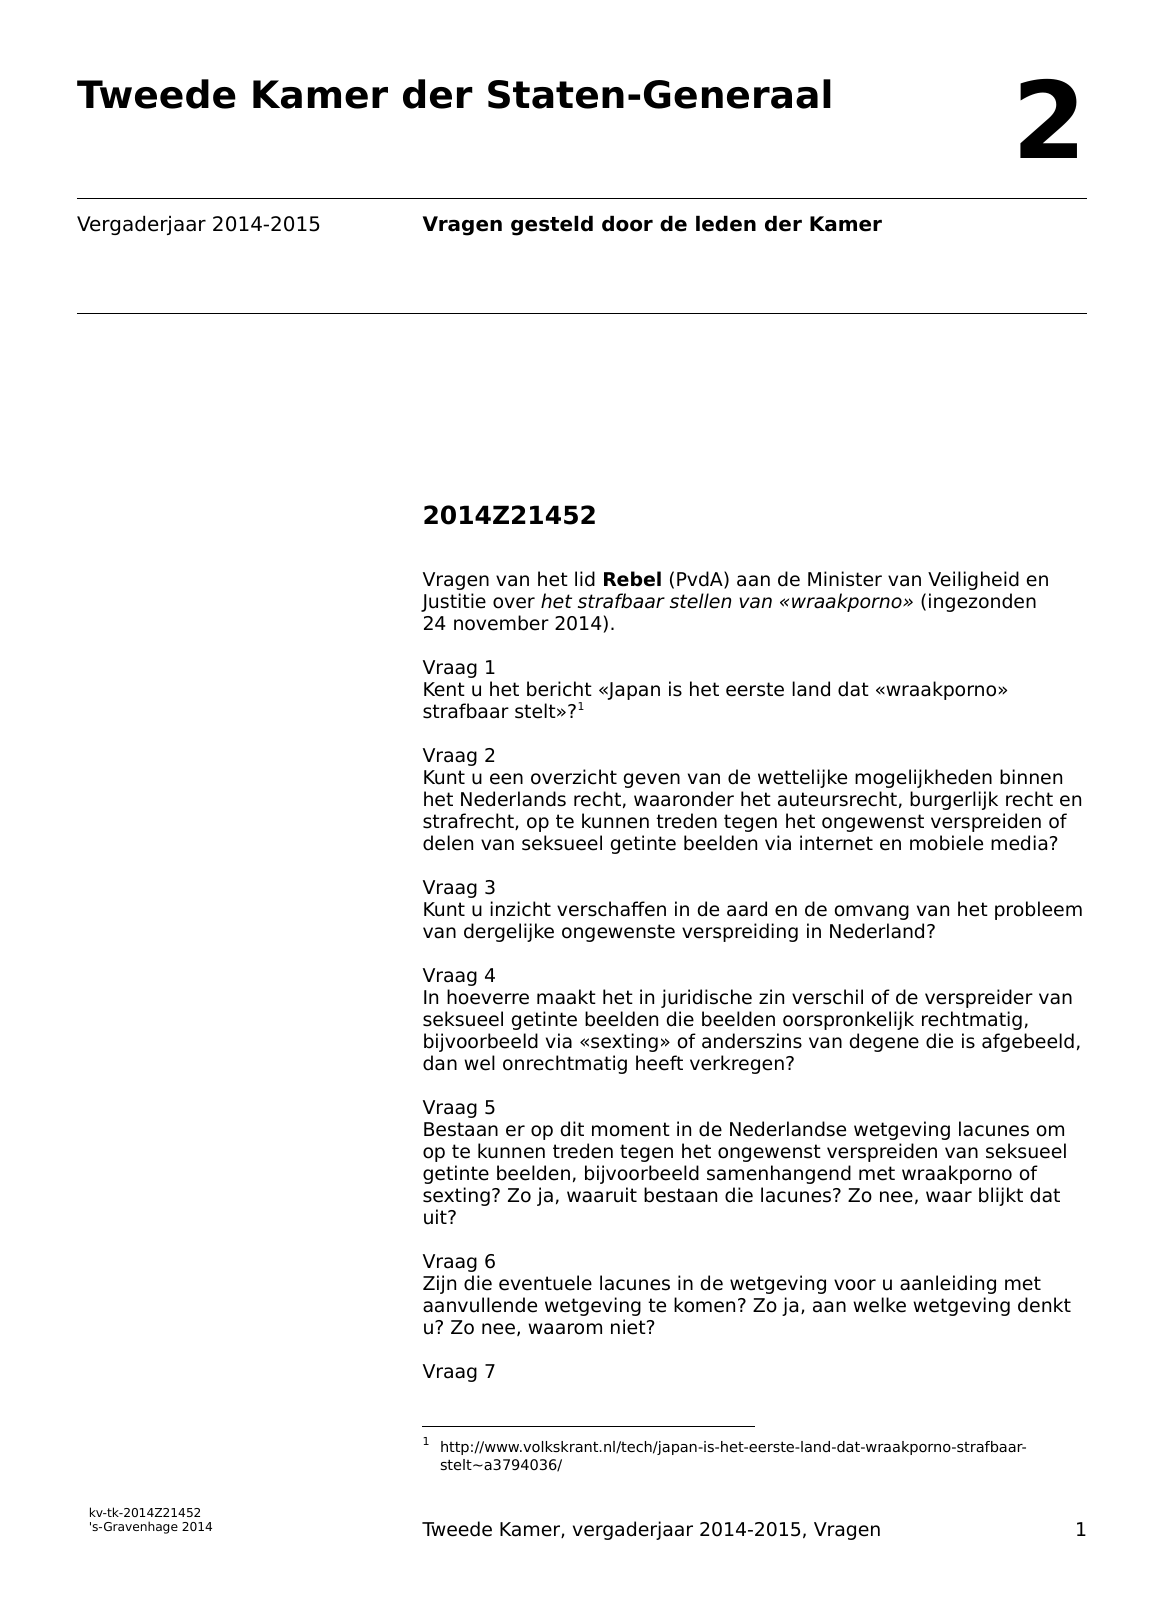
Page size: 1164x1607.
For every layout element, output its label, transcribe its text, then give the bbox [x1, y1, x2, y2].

text http://www.volkskrant.nl/tech/japan-is-het-eerste-land-dat-wraakporno-strafbaar-stelt~a3794036/ [422, 1435, 1087, 1474]
text Vragen van het lid Rebel (PvdA) aan de Minister van Veiligheid en Justitie over het strafbaar stellen van «wraakporno» (ingezonden 24 november 2014). [422, 569, 1087, 635]
text Kunt u inzicht verschaffen in de aard en de omvang van het probleem van dergelijke ongewenste verspreiding in Nederland? [422, 899, 1087, 943]
text Kent u het bericht «Japan is het eerste land dat «wraakporno» strafbaar stelt»? [422, 679, 1087, 723]
text kv-tk-2014Z21452 [88, 1506, 323, 1520]
text Vraag 5 [422, 1097, 1087, 1119]
text 's-Gravenhage 2014 [88, 1520, 323, 1534]
text Zijn die eventuele lacunes in de wetgeving voor u aanleiding met aanvullende wetgeving te komen? Zo ja, aan welke wetgeving denkt u? Zo nee, waarom niet? [422, 1273, 1087, 1339]
table_header 2 [886, 59, 1087, 198]
table_header Tweede Kamer der Staten-Generaal [77, 59, 886, 198]
text Bestaan er op dit moment in de Nederlandse wetgeving lacunes om op te kunnen treden tegen het ongewenst verspreiden van seksueel getinte beelden, bijvoorbeeld samenhangend met wraakporno of sexting? Zo ja, waaruit bestaan die lacunes? Zo nee, waar blijkt dat uit? [422, 1119, 1087, 1229]
text In hoeverre maakt het in juridische zin verschil of de verspreider van seksueel getinte beelden die beelden oorspronkelijk rechtmatig, bijvoorbeeld via «sexting» of anderszins van degene die is afgebeeld, dan wel onrechtmatig heeft verkregen? [422, 987, 1087, 1075]
text Vraag 1 [422, 657, 1087, 679]
text Kunt u een overzicht geven van de wettelijke mogelijkheden binnen het Nederlands recht, waaronder het auteursrecht, burgerlijk recht en strafrecht, op te kunnen treden tegen het ongewenst verspreiden of delen van seksueel getinte beelden via internet en mobiele media? [422, 767, 1087, 855]
text Vraag 3 [422, 877, 1087, 899]
table_cell Vragen gesteld door de leden der Kamer [422, 199, 1087, 313]
text 2014Z21452 [422, 501, 1087, 531]
text Vraag 4 [422, 965, 1087, 987]
text Vraag 6 [422, 1251, 1087, 1273]
table_cell Vergaderjaar 2014-2015 [77, 199, 422, 313]
text Vraag 7 [422, 1361, 1087, 1383]
text Vraag 2 [422, 745, 1087, 767]
